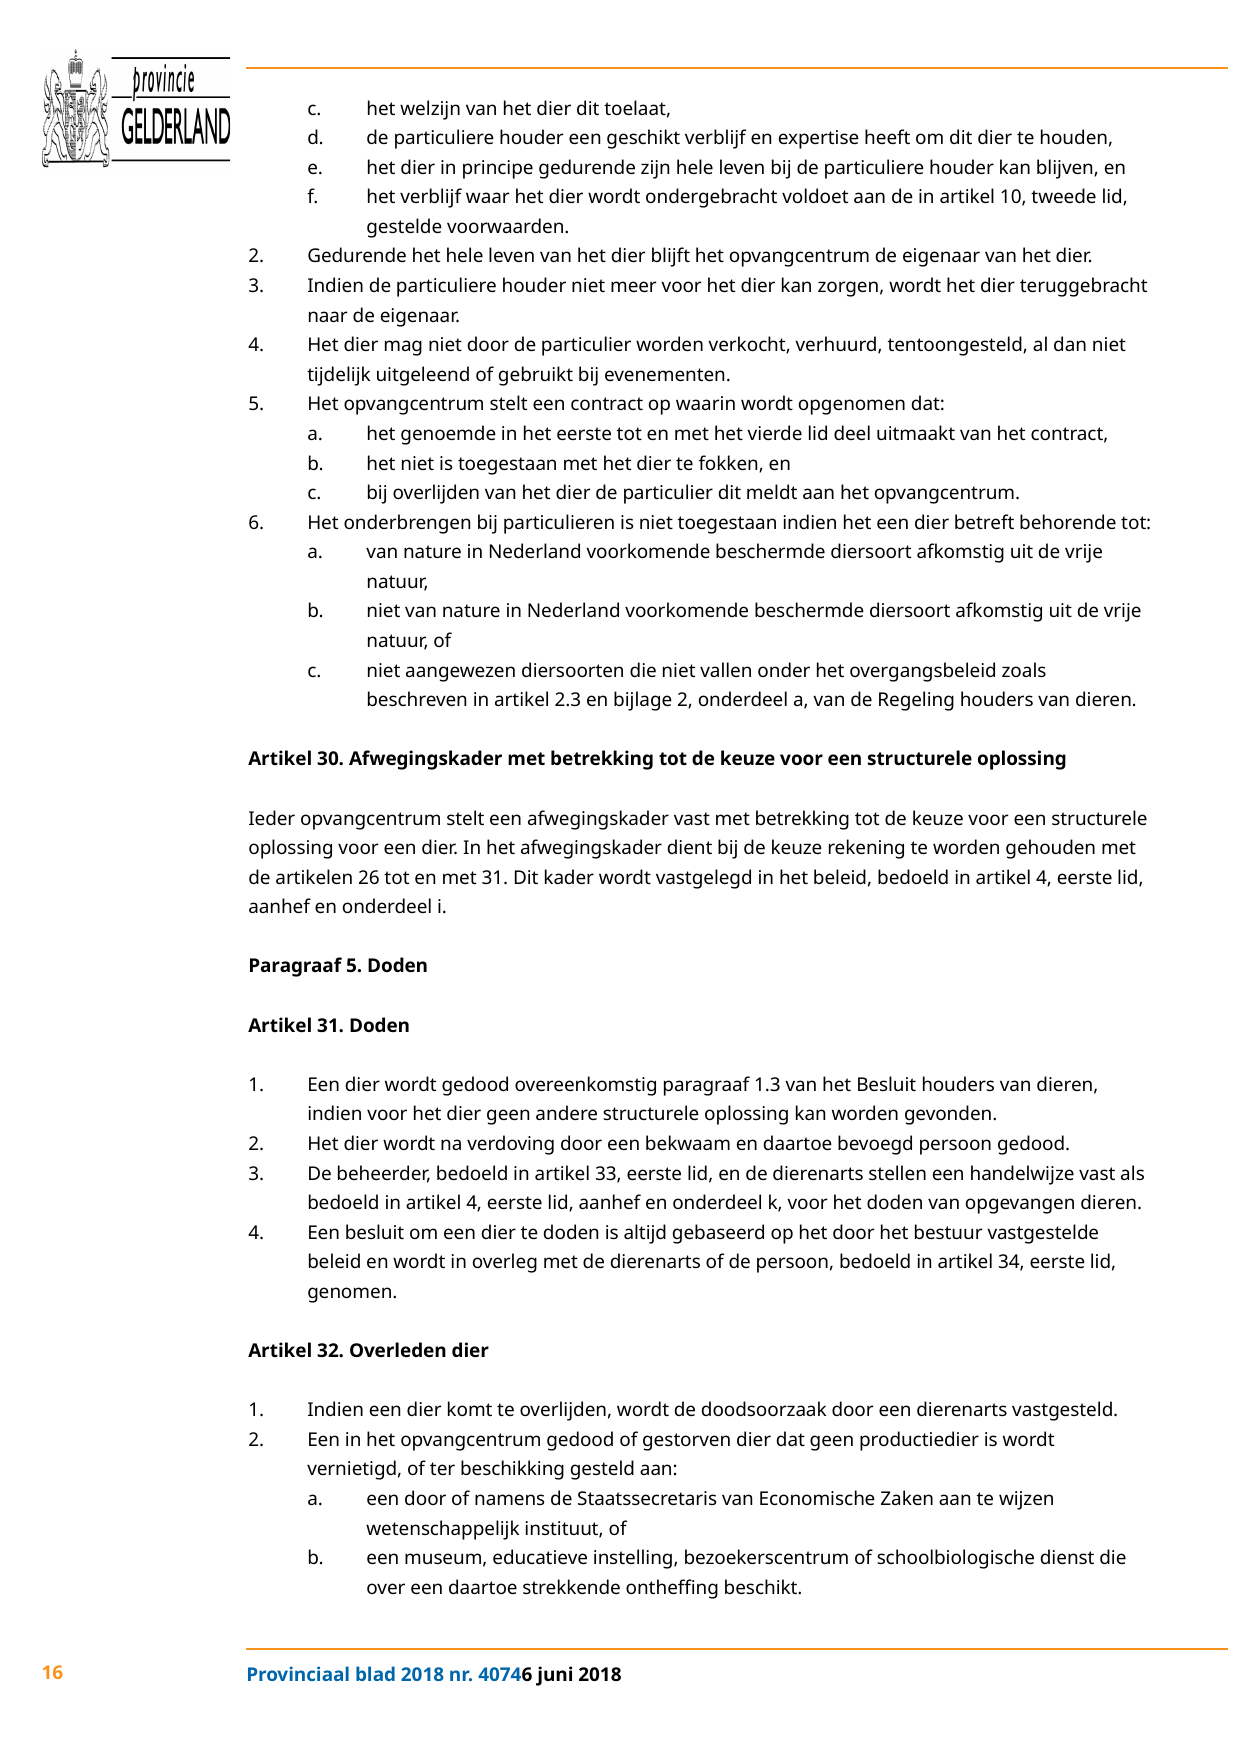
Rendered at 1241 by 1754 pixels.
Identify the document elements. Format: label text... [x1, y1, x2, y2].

text Artikel 30. Afwegingskader met betrekking tot de keuze voor een structurele oplossing [248, 746, 1152, 771]
list van nature in Nederland voorkomende beschermde diersoort afkomstig uit de vrije natuur, [307, 538, 1152, 594]
picture [41, 47, 231, 172]
list Indien een dier komt te overlijden, wordt de doodsoorzaak door een dierenarts vastgesteld. [248, 1396, 1152, 1422]
list een museum, educatieve instelling, bezoekerscentrum of schoolbiologische dienst die over een daartoe strekkende ontheffing beschikt. [307, 1544, 1152, 1600]
list Het dier wordt na verdoving door een bekwaam en daartoe bevoegd persoon gedood. [248, 1130, 1152, 1156]
list het niet is toegestaan met het dier te fokken, en [307, 450, 1152, 476]
list Indien de particuliere houder niet meer voor het dier kan zorgen, wordt het dier teruggebracht naar de eigenaar. [248, 272, 1152, 328]
list het genoemde in het eerste tot en met het vierde lid deel uitmaakt van het contract, [307, 420, 1152, 446]
text Ieder opvangcentrum stelt een afwegingskader vast met betrekking tot de keuze voor een structurele oplossing voor een dier. In het afwegingskader dient bij de keuze rekening te worden gehouden met de artikelen 26 tot en met 31. Dit kader wordt vastgelegd in het beleid, bedoeld in artikel 4, eerste lid, aanhef en onderdeel i. [248, 805, 1152, 919]
list Het onderbrengen bij particulieren is niet toegestaan indien het een dier betreft behorende tot: [248, 509, 1152, 535]
list het verblijf waar het dier wordt ondergebracht voldoet aan de in artikel 10, tweede lid, gestelde voorwaarden. [307, 183, 1152, 239]
list Een besluit om een dier te doden is altijd gebaseerd op het door het bestuur vastgestelde beleid en wordt in overleg met de dierenarts of de persoon, bedoeld in artikel 34, eerste lid, genomen. [248, 1219, 1152, 1304]
list niet van nature in Nederland voorkomende beschermde diersoort afkomstig uit de vrije natuur, of [307, 598, 1152, 653]
list een door of namens de Staatssecretaris van Economische Zaken aan te wijzen wetenschappelijk instituut, of [307, 1485, 1152, 1541]
list niet aangewezen diersoorten die niet vallen onder het overgangsbeleid zoals beschreven in artikel 2.3 en bijlage 2, onderdeel a, van de Regeling houders van dieren. [307, 657, 1152, 712]
text Paragraaf 5. Doden [248, 953, 1152, 978]
list het welzijn van het dier dit toelaat, [307, 95, 1152, 121]
list Het opvangcentrum stelt een contract op waarin wordt opgenomen dat: [248, 391, 1152, 416]
list het dier in principe gedurende zijn hele leven bij de particuliere houder kan blijven, en [307, 154, 1152, 180]
list Het dier mag niet door de particulier worden verkocht, verhuurd, tentoongesteld, al dan niet tijdelijk uitgeleend of gebruikt bij evenementen. [248, 331, 1152, 387]
list Een dier wordt gedood overeenkomstig paragraaf 1.3 van het Besluit houders van dieren, indien voor het dier geen andere structurele oplossing kan worden gevonden. [248, 1071, 1152, 1126]
list De beheerder, bedoeld in artikel 33, eerste lid, en de dierenarts stellen een handelwijze vast als bedoeld in artikel 4, eerste lid, aanhef en onderdeel k, voor het doden van opgevangen dieren. [248, 1160, 1152, 1215]
list bij overlijden van het dier de particulier dit meldt aan het opvangcentrum. [307, 479, 1152, 505]
list Een in het opvangcentrum gedood of gestorven dier dat geen productiedier is wordt vernietigd, of ter beschikking gesteld aan: [248, 1426, 1152, 1481]
list de particuliere houder een geschikt verblijf en expertise heeft om dit dier te houden, [307, 124, 1152, 150]
list Gedurende het hele leven van het dier blijft het opvangcentrum de eigenaar van het dier. [248, 243, 1152, 268]
text Artikel 31. Doden [248, 1012, 1152, 1038]
text Artikel 32. Overleden dier [248, 1337, 1152, 1363]
